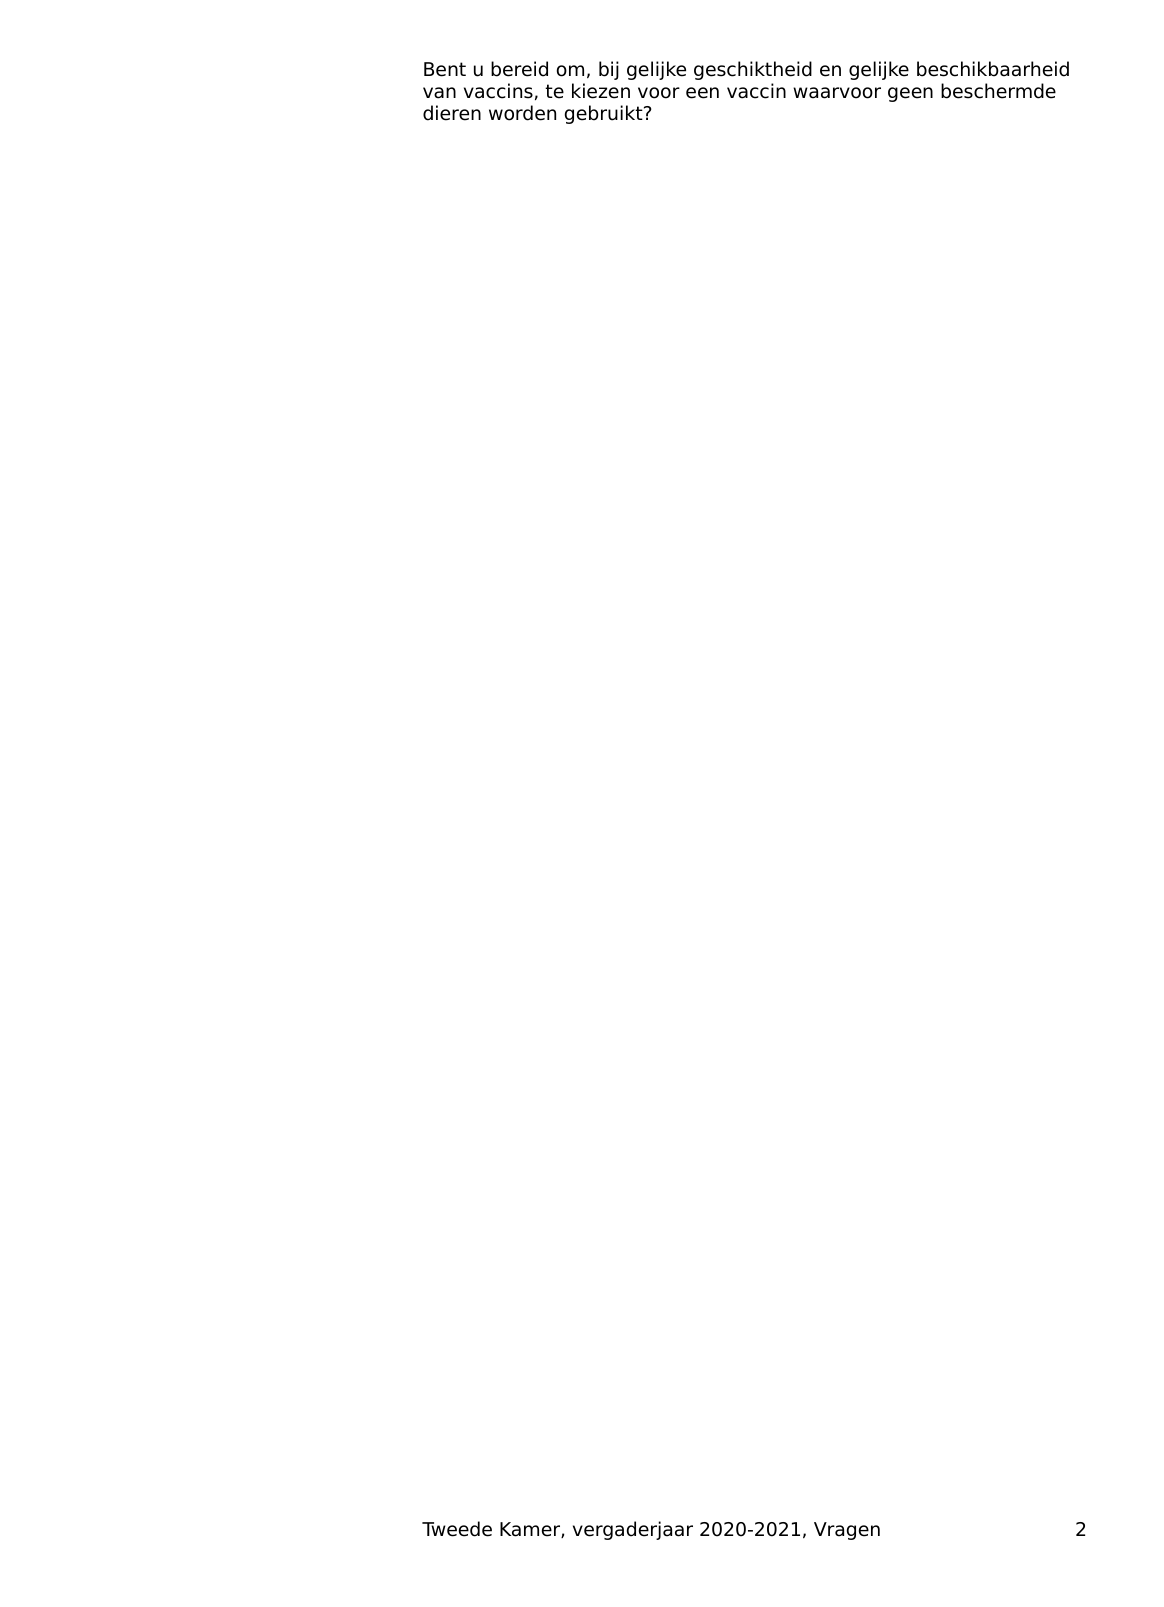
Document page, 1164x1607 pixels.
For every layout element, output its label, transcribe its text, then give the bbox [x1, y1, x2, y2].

text Bent u bereid om, bij gelijke geschiktheid en gelijke beschikbaarheid van vaccins, te kiezen voor een vaccin waarvoor geen beschermde dieren worden gebruikt? [422, 59, 1087, 125]
